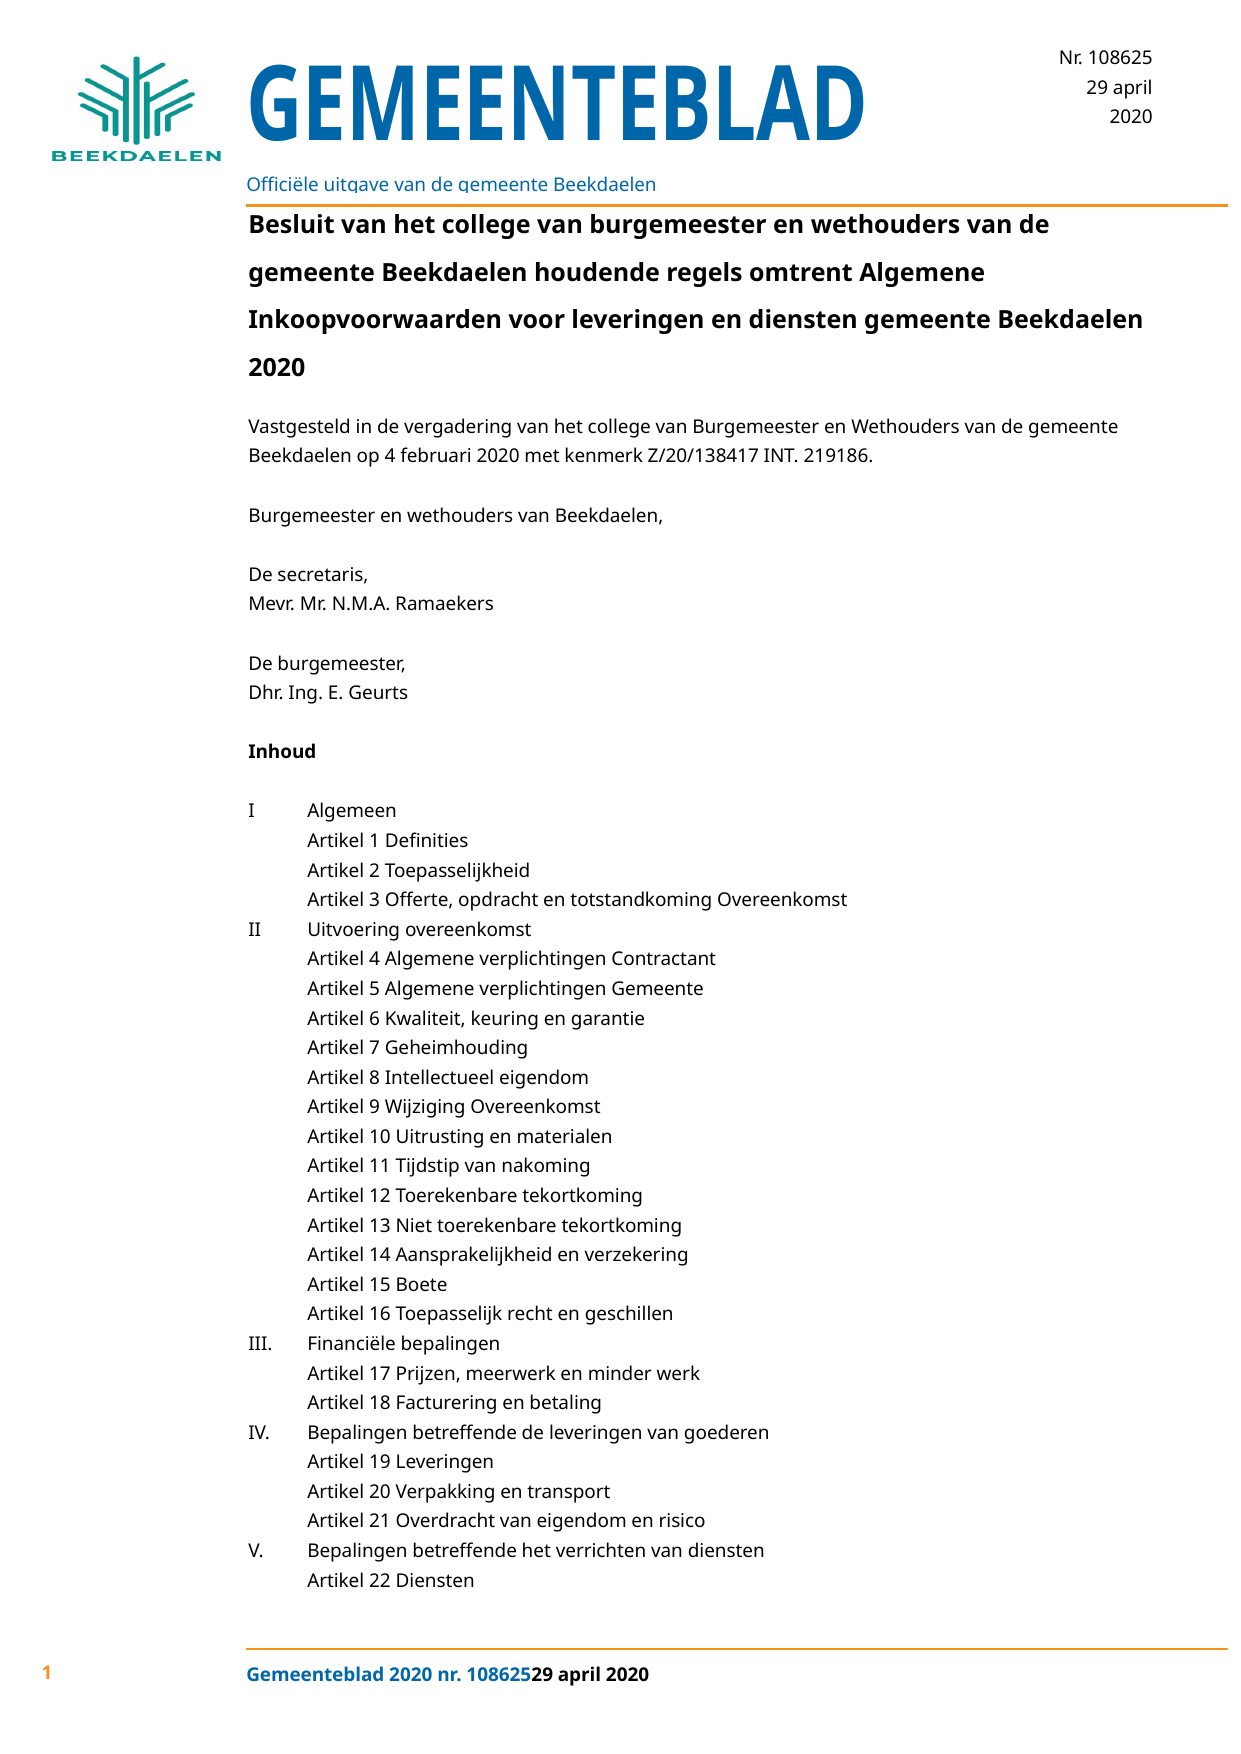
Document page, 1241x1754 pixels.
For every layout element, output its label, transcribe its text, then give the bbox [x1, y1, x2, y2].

list Artikel 8 Intellectueel eigendom [248, 1064, 1152, 1090]
list Artikel 10 Uitrusting en materialen [248, 1123, 1152, 1149]
list Artikel 16 Toepasselijk recht en geschillen [248, 1301, 1152, 1326]
text Inhoud [248, 738, 1152, 764]
list Artikel 9 Wijziging Overeenkomst [248, 1093, 1152, 1119]
text De burgemeester, [248, 650, 1152, 676]
text Vastgesteld in de vergadering van het college van Burgemeester en Wethouders van de gemeente Beekdaelen op 4 februari 2020 met kenmerk Z/20/138417 INT. 219186. [248, 413, 1152, 468]
list Artikel 2 Toepasselijkheid [248, 857, 1152, 883]
list Artikel 22 Diensten [248, 1567, 1152, 1593]
list Artikel 11 Tijdstip van nakoming [248, 1153, 1152, 1178]
list Artikel 14 Aansprakelijkheid en verzekering [248, 1241, 1152, 1267]
list Financiële bepalingen [248, 1330, 1152, 1356]
list Artikel 18 Facturering en betaling [248, 1389, 1152, 1415]
text De secretaris, [248, 561, 1152, 587]
list Artikel 12 Toerekenbare tekortkoming [248, 1182, 1152, 1208]
list Artikel 1 Definities [248, 827, 1152, 853]
list Artikel 6 Kwaliteit, keuring en garantie [248, 1005, 1152, 1031]
list Artikel 7 Geheimhouding [248, 1034, 1152, 1060]
list Artikel 5 Algemene verplichtingen Gemeente [248, 975, 1152, 1001]
list Artikel 17 Prijzen, meerwerk en minder werk [248, 1360, 1152, 1386]
list Bepalingen betreffende het verrichten van diensten [248, 1537, 1152, 1563]
list Artikel 20 Verpakking en transport [248, 1478, 1152, 1504]
list Artikel 4 Algemene verplichtingen Contractant [248, 946, 1152, 971]
text Besluit van het college van burgemeester en wethouders van de gemeente Beekdaelen houdende regels omtrent Algemene Inkoopvoorwaarden voor leveringen en diensten gemeente Beekdaelen 2020 [248, 207, 1152, 384]
list Artikel 13 Niet toerekenbare tekortkoming [248, 1212, 1152, 1238]
list Artikel 19 Leveringen [248, 1448, 1152, 1474]
picture [41, 47, 231, 172]
text Burgemeester en wethouders van Beekdaelen, [248, 502, 1152, 528]
list Bepalingen betreffende de leveringen van goederen [248, 1419, 1152, 1445]
list Artikel 3 Offerte, opdracht en totstandkoming Overeenkomst [248, 886, 1152, 912]
list Artikel 21 Overdracht van eigendom en risico [248, 1508, 1152, 1533]
list Artikel 15 Boete [248, 1271, 1152, 1297]
list Algemeen [248, 798, 1152, 823]
list Uitvoering overeenkomst [248, 916, 1152, 942]
text Dhr. Ing. E. Geurts [248, 679, 1152, 705]
text Mevr. Mr. N.M.A. Ramaekers [248, 591, 1152, 616]
